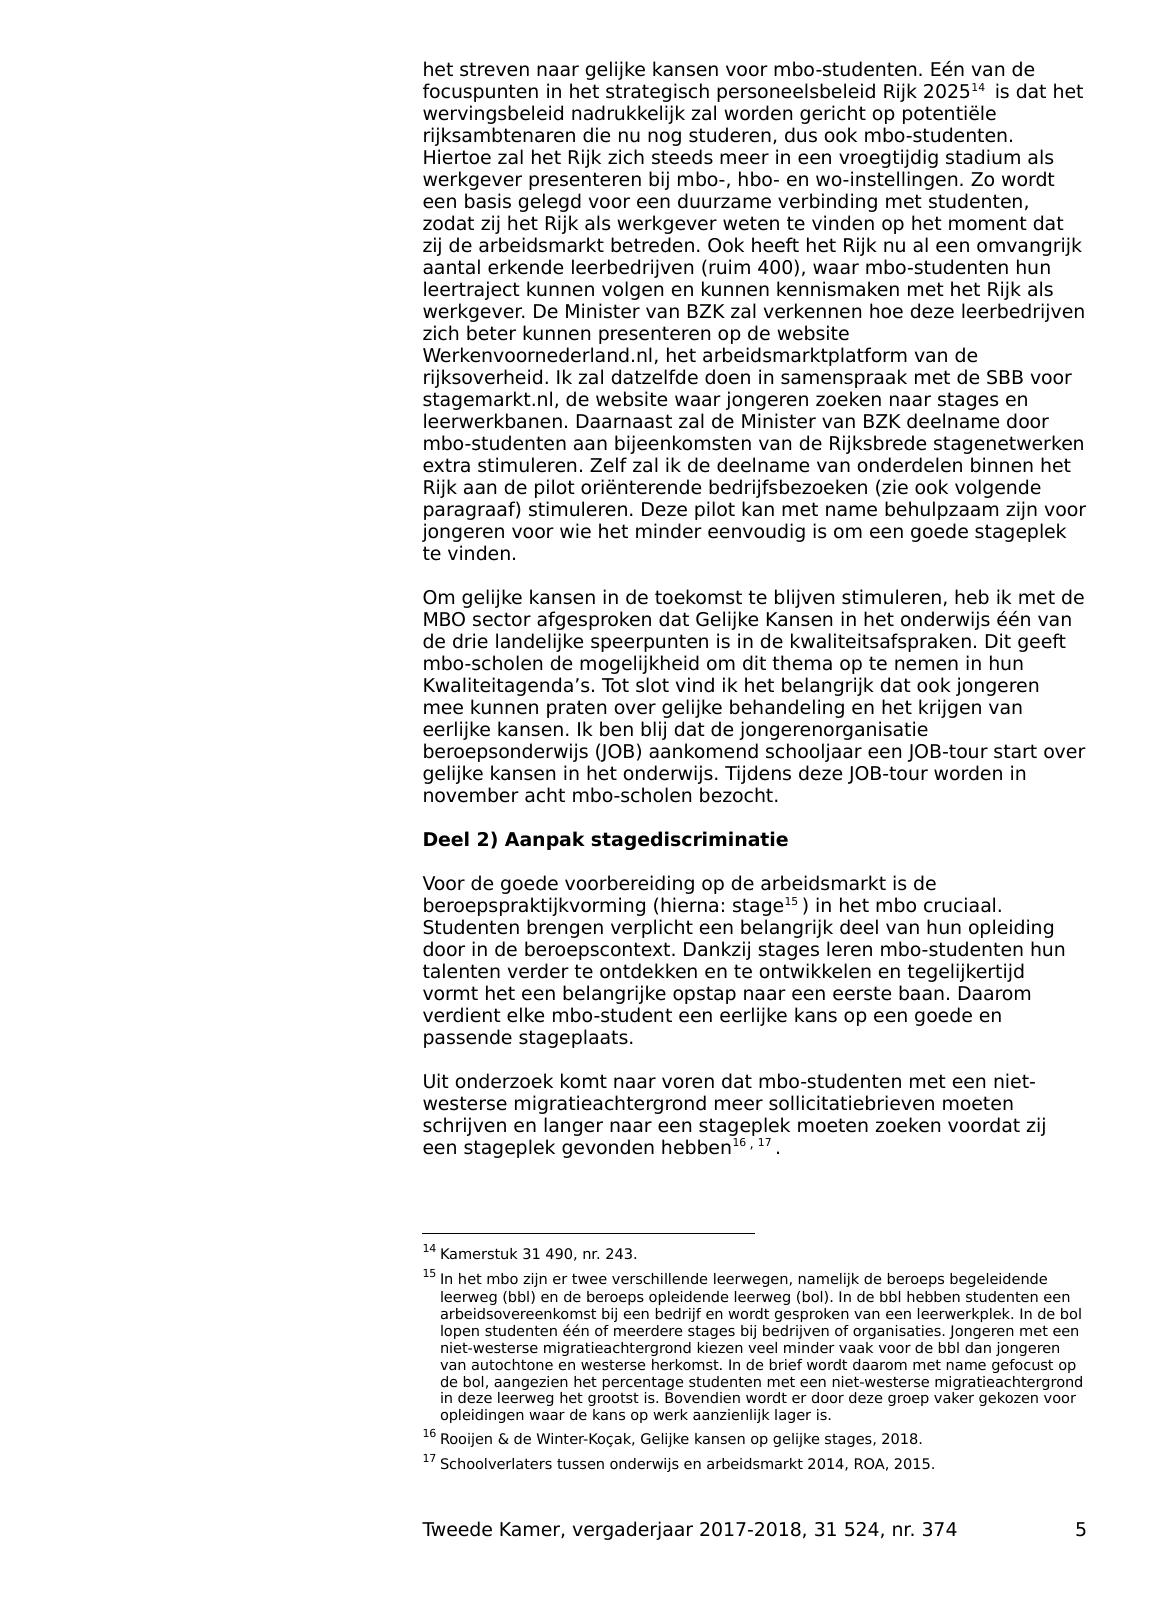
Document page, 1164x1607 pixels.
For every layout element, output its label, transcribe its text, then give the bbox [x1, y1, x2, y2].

text In het mbo zijn er twee verschillende leerwegen, namelijk de beroeps begeleidende leerweg (bbl) en de beroeps opleidende leerweg (bol). In de bbl hebben studenten een arbeidsovereenkomst bij een bedrijf en wordt gesproken van een leerwerkplek. In de bol lopen studenten één of meerdere stages bij bedrijven of organisaties. Jongeren met een niet-westerse migratieachtergrond kiezen veel minder vaak voor de bbl dan jongeren van autochtone en westerse herkomst. In de brief wordt daarom met name gefocust op de bol, aangezien het percentage studenten met een niet-westerse migratieachtergrond in deze leerweg het grootst is. Bovendien wordt er door deze groep vaker gekozen voor opleidingen waar de kans op werk aanzienlijk lager is. [422, 1267, 1087, 1424]
subtitle Deel 2) Aanpak stagediscriminatie [422, 829, 1087, 851]
text Kamerstuk 31 490, nr. 243. [422, 1242, 1087, 1264]
text het streven naar gelijke kansen voor mbo-studenten. Eén van de focuspunten in het strategisch personeelsbeleid Rijk 2025 is dat het wervingsbeleid nadrukkelijk zal worden gericht op potentiële rijksambtenaren die nu nog studeren, dus ook mbo-studenten. Hiertoe zal het Rijk zich steeds meer in een vroegtijdig stadium als werkgever presenteren bij mbo-, hbo- en wo-instellingen. Zo wordt een basis gelegd voor een duurzame verbinding met studenten, zodat zij het Rijk als werkgever weten te vinden op het moment dat zij de arbeidsmarkt betreden. Ook heeft het Rijk nu al een omvangrijk aantal erkende leerbedrijven (ruim 400), waar mbo-studenten hun leertraject kunnen volgen en kunnen kennismaken met het Rijk als werkgever. De Minister van BZK zal verkennen hoe deze leerbedrijven zich beter kunnen presenteren op de website Werkenvoornederland.nl, het arbeidsmarktplatform van de rijksoverheid. Ik zal datzelfde doen in samenspraak met de SBB voor stagemarkt.nl, de website waar jongeren zoeken naar stages en leerwerkbanen. Daarnaast zal de Minister van BZK deelname door mbo-studenten aan bijeenkomsten van de Rijksbrede stagenetwerken extra stimuleren. Zelf zal ik de deelname van onderdelen binnen het Rijk aan de pilot oriënterende bedrijfsbezoeken (zie ook volgende paragraaf) stimuleren. Deze pilot kan met name behulpzaam zijn voor jongeren voor wie het minder eenvoudig is om een goede stageplek te vinden. [422, 59, 1087, 564]
text Om gelijke kansen in de toekomst te blijven stimuleren, heb ik met de MBO sector afgesproken dat Gelijke Kansen in het onderwijs één van de drie landelijke speerpunten is in de kwaliteitsafspraken. Dit geeft mbo-scholen de mogelijkheid om dit thema op te nemen in hun Kwaliteitagenda’s. Tot slot vind ik het belangrijk dat ook jongeren mee kunnen praten over gelijke behandeling en het krijgen van eerlijke kansen. Ik ben blij dat de jongerenorganisatie beroepsonderwijs (JOB) aankomend schooljaar een JOB-tour start over gelijke kansen in het onderwijs. Tijdens deze JOB-tour worden in november acht mbo-scholen bezocht. [422, 587, 1087, 807]
text Voor de goede voorbereiding op de arbeidsmarkt is de beroepspraktijkvorming (hierna: stage) in het mbo cruciaal. Studenten brengen verplicht een belangrijk deel van hun opleiding door in de beroepscontext. Dankzij stages leren mbo-studenten hun talenten verder te ontdekken en te ontwikkelen en tegelijkertijd vormt het een belangrijke opstap naar een eerste baan. Daarom verdient elke mbo-student een eerlijke kans op een goede en passende stageplaats. [422, 873, 1087, 1049]
text Uit onderzoek komt naar voren dat mbo-studenten met een niet-westerse migratieachtergrond meer sollicitatiebrieven moeten schrijven en langer naar een stageplek moeten zoeken voordat zij een stageplek gevonden hebben, . [422, 1071, 1087, 1159]
text Schoolverlaters tussen onderwijs en arbeidsmarkt 2014, ROA, 2015. [422, 1452, 1087, 1474]
text Rooijen & de Winter-Koçak, Gelijke kansen op gelijke stages, 2018. [422, 1427, 1087, 1449]
